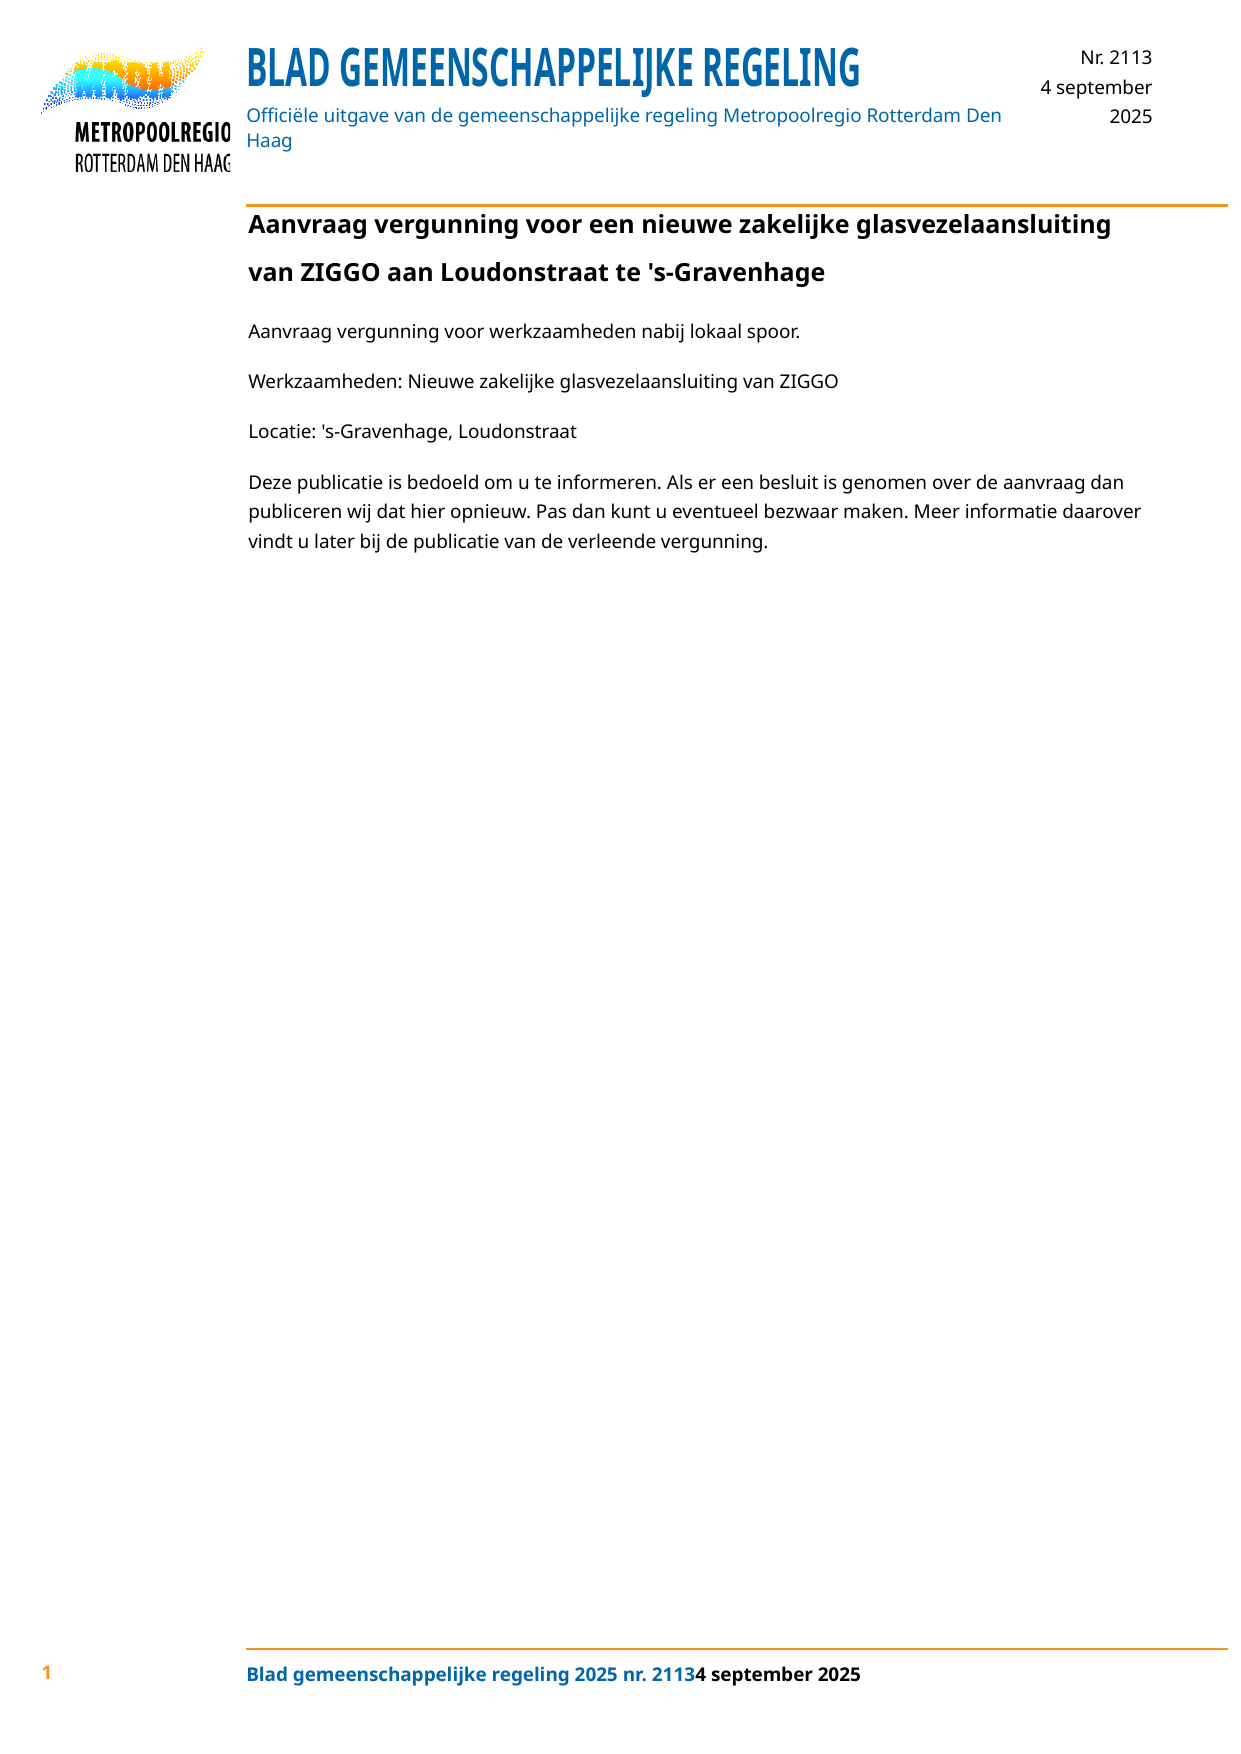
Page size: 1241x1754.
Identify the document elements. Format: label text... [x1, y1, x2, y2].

text Aanvraag vergunning voor een nieuwe zakelijke glasvezelaansluiting van ZIGGO aan Loudonstraat te 's-Gravenhage [248, 207, 1152, 288]
text Werkzaamheden: Nieuwe zakelijke glasvezelaansluiting van ZIGGO [248, 368, 1152, 394]
text Aanvraag vergunning voor werkzaamheden nabij lokaal spoor. [248, 318, 1152, 344]
text Locatie: 's-Gravenhage, Loudonstraat [248, 419, 1152, 444]
text Deze publicatie is bedoeld om u te informeren. Als er een besluit is genomen over de aanvraag dan publiceren wij dat hier opnieuw. Pas dan kunt u eventueel bezwaar maken. Meer informatie daarover vindt u later bij de publicatie van de verleende vergunning. [248, 469, 1152, 554]
picture [41, 47, 231, 172]
